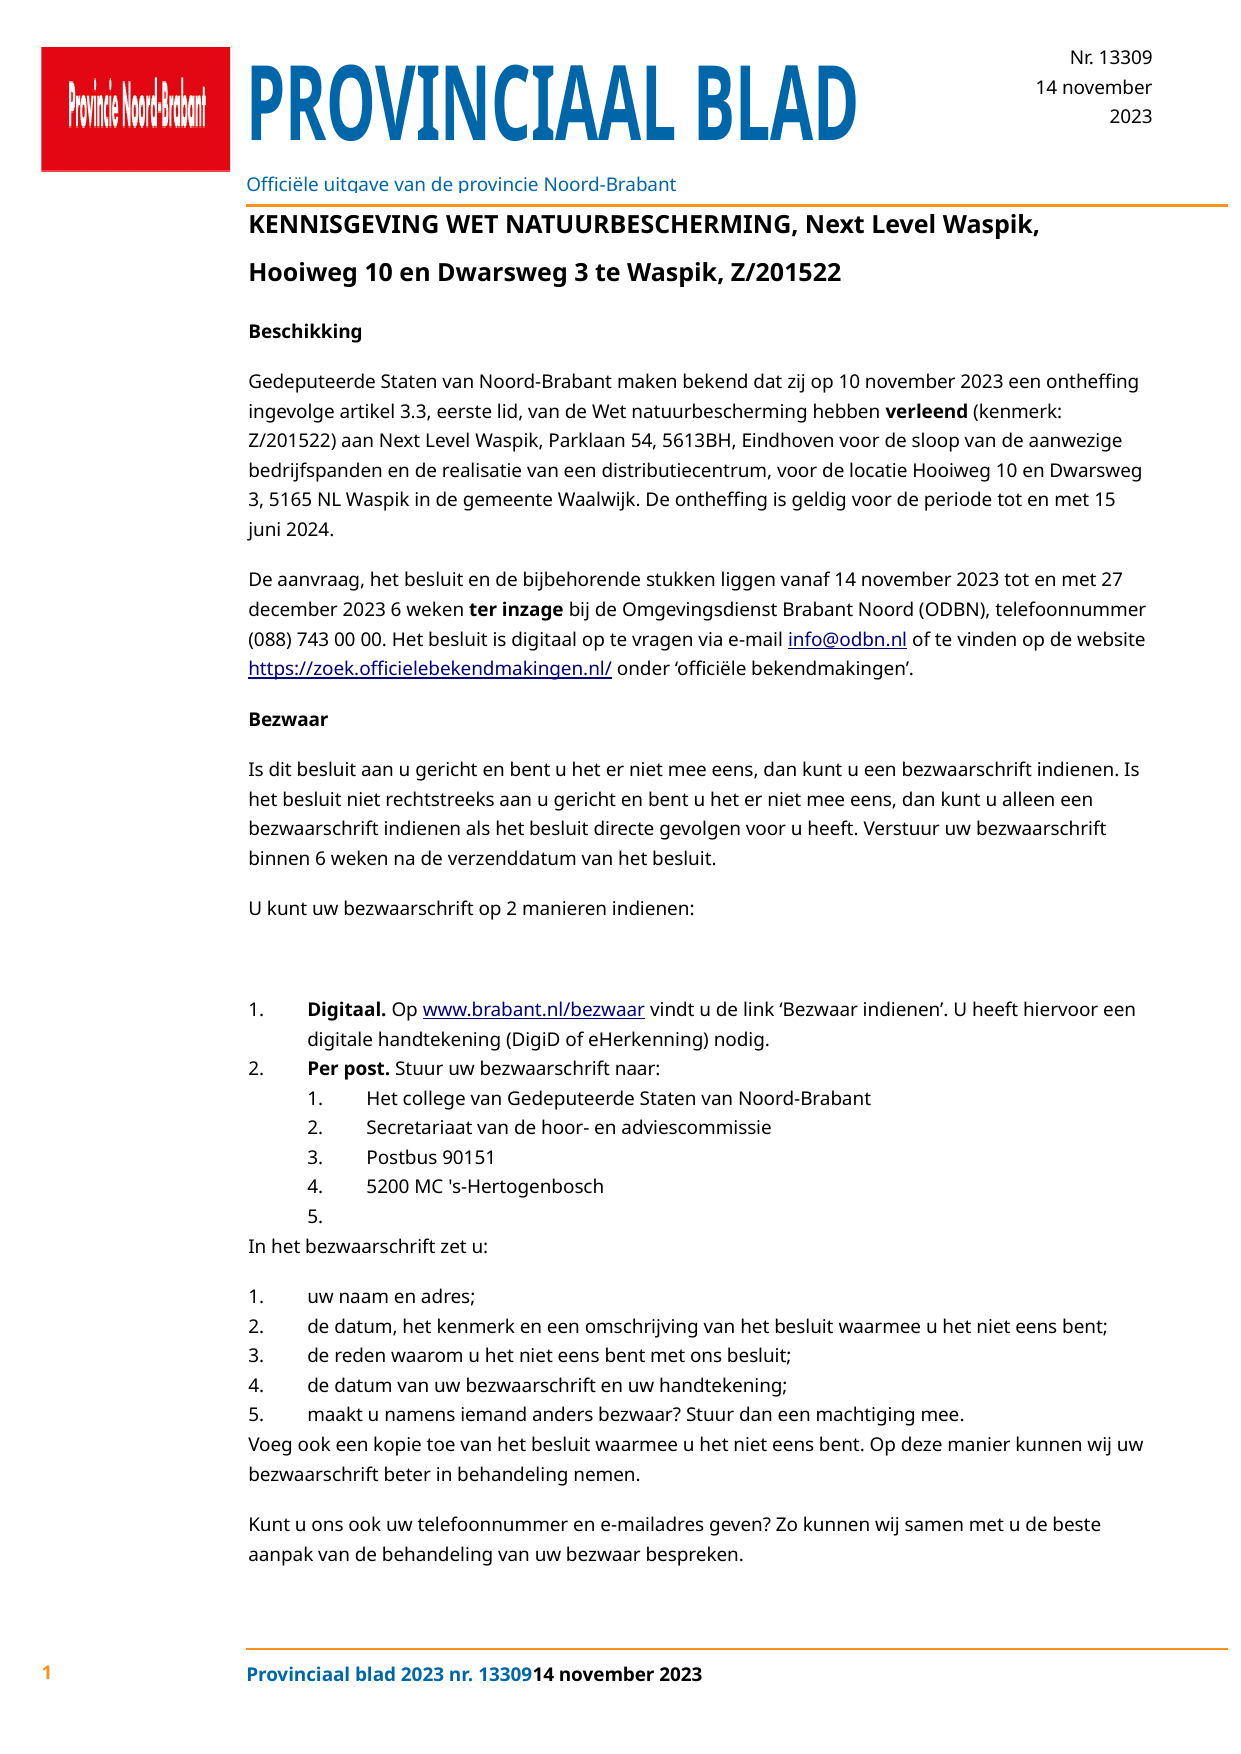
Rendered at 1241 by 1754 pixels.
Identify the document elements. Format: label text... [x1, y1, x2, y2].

text Is dit besluit aan u gericht en bent u het er niet mee eens, dan kunt u een bezwaarschrift indienen. Is het besluit niet rechtstreeks aan u gericht en bent u het er niet mee eens, dan kunt u alleen een bezwaarschrift indienen als het besluit directe gevolgen voor u heeft. Verstuur uw bezwaarschrift binnen 6 weken na de verzenddatum van het besluit. [248, 756, 1152, 871]
list Het college van Gedeputeerde Staten van Noord-Brabant [307, 1085, 1152, 1111]
text Bezwaar [248, 706, 1152, 732]
list de datum van uw bezwaarschrift en uw handtekening; [248, 1372, 1152, 1398]
list de datum, het kenmerk en een omschrijving van het besluit waarmee u het niet eens bent; [248, 1313, 1152, 1339]
text In het bezwaarschrift zet u: [248, 1233, 1152, 1259]
list 5200 MC 's‑Hertogenbosch [307, 1174, 1152, 1199]
text U kunt uw bezwaarschrift op 2 manieren indienen: [248, 895, 1152, 921]
text Kunt u ons ook uw telefoonnummer en e-mailadres geven? Zo kunnen wij samen met u de beste aanpak van de behandeling van uw bezwaar bespreken. [248, 1511, 1152, 1567]
list de reden waarom u het niet eens bent met ons besluit; [248, 1342, 1152, 1368]
picture [41, 47, 231, 172]
list Digitaal. Op www.brabant.nl/bezwaar vindt u de link ‘Bezwaar indienen’. U heeft hiervoor een digitale handtekening (DigiD of eHerkenning) nodig. [248, 996, 1152, 1052]
text Voeg ook een kopie toe van het besluit waarmee u het niet eens bent. Op deze manier kunnen wij uw bezwaarschrift beter in behandeling nemen. [248, 1431, 1152, 1487]
list Per post. Stuur uw bezwaarschrift naar: [248, 1055, 1152, 1081]
text KENNISGEVING WET NATUURBESCHERMING, Next Level Waspik, Hooiweg 10 en Dwarsweg 3 te Waspik, Z/201522 [248, 207, 1152, 288]
text Gedeputeerde Staten van Noord-Brabant maken bekend dat zij op 10 november 2023 een ontheffing ingevolge artikel 3.3, eerste lid, van de Wet natuurbescherming hebben verleend (kenmerk: Z/201522) aan Next Level Waspik, Parklaan 54, 5613BH, Eindhoven voor de sloop van de aanwezige bedrijfspanden en de realisatie van een distributiecentrum, voor de locatie Hooiweg 10 en Dwarsweg 3, 5165 NL Waspik in de gemeente Waalwijk. De ontheffing is geldig voor de periode tot en met 15 juni 2024. [248, 368, 1152, 542]
list uw naam en adres; [248, 1283, 1152, 1309]
list Postbus 90151 [307, 1144, 1152, 1170]
text Beschikking [248, 318, 1152, 344]
list maakt u namens iemand anders bezwaar? Stuur dan een machtiging mee. [248, 1402, 1152, 1427]
text De aanvraag, het besluit en de bijbehorende stukken liggen vanaf 14 november 2023 tot en met 27 december 2023 6 weken ter inzage bij de Omgevingsdienst Brabant Noord (ODBN), telefoonnummer (088) 743 00 00. Het besluit is digitaal op te vragen via e-mail info@odbn.nl of te vinden op de website https://zoek.officielebekendmakingen.nl/ onder ‘officiële bekendmakingen’. [248, 567, 1152, 681]
list Secretariaat van de hoor- en adviescommissie [307, 1114, 1152, 1140]
